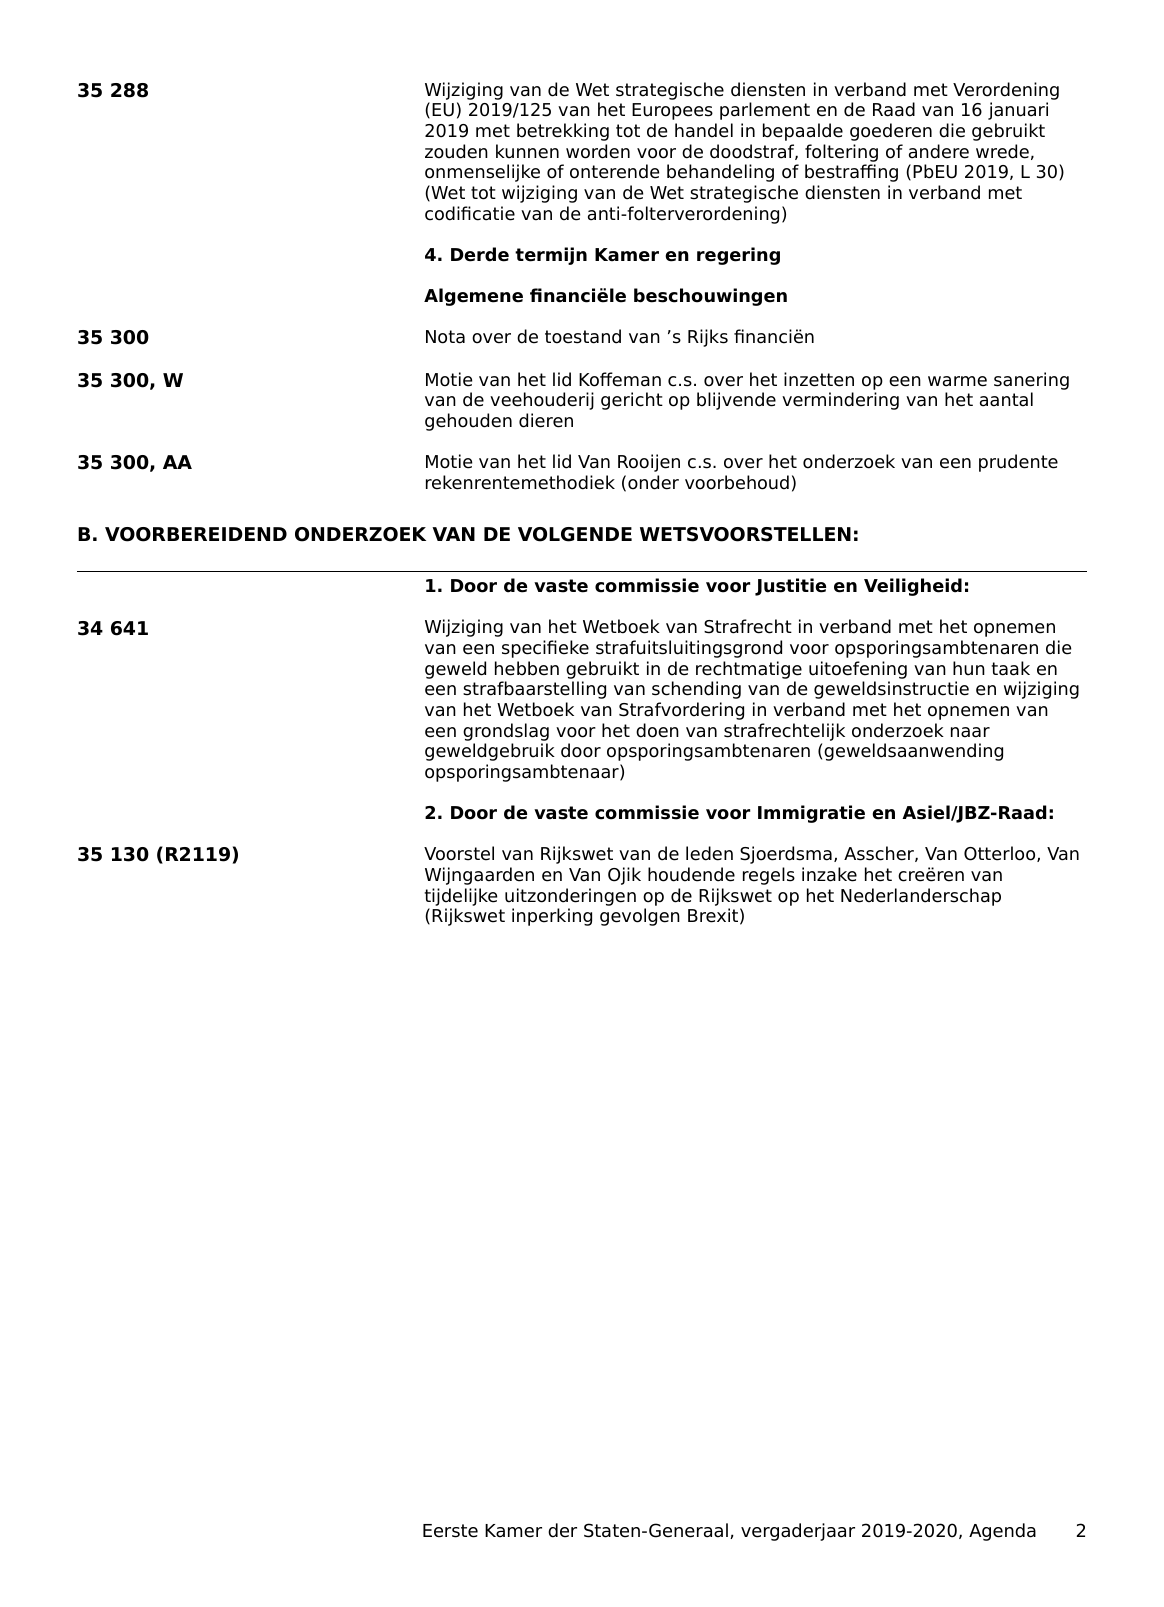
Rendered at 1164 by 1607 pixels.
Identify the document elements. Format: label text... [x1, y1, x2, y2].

table_cell [401, 432, 418, 452]
table_cell [77, 307, 401, 327]
table_cell 35 130 (R2119) [77, 844, 401, 927]
table_cell [401, 286, 418, 307]
table_cell 35 300 [77, 327, 401, 349]
subtitle B. VOORBEREIDEND ONDERZOEK VAN DE VOLGENDE WETSVOORSTELLEN: [77, 523, 1087, 546]
table_cell [418, 307, 1087, 327]
table_cell [77, 824, 401, 844]
table_cell [401, 327, 418, 349]
table_cell Nota over de toestand van ’s Rijks financiën [418, 327, 1087, 349]
table_cell [401, 245, 418, 265]
table_cell [401, 844, 418, 927]
table_header [77, 572, 401, 597]
table_cell [77, 349, 401, 370]
table_cell [418, 824, 1087, 844]
table_cell [77, 286, 401, 307]
table_cell [77, 59, 401, 80]
table_cell 35 300, AA [77, 452, 401, 493]
table_cell Wijziging van het Wetboek van Strafrecht in verband met het opnemen van een specifieke strafuitsluitingsgrond voor opsporingsambtenaren die geweld hebben gebruikt in de rechtmatige uitoefening van hun taak en een strafbaarstelling van schending van de geweldsinstructie en wijziging van het Wetboek van Strafvordering in verband met het opnemen van een grondslag voor het doen van strafrechtelijk onderzoek naar geweldgebruik door opsporingsambtenaren (geweldsaanwending opsporingsambtenaar) [418, 618, 1087, 782]
table_cell [77, 803, 401, 824]
table_cell Motie van het lid Koffeman c.s. over het inzetten op een warme sanering van de veehouderij gericht op blijvende vermindering van het aantal gehouden dieren [418, 370, 1087, 432]
table_cell [401, 370, 418, 432]
table_cell [401, 452, 418, 493]
table_cell Voorstel van Rijkswet van de leden Sjoerdsma, Asscher, Van Otterloo, Van Wijngaarden en Van Ojik houdende regels inzake het creëren van tijdelijke uitzonderingen op de Rijkswet op het Nederlanderschap (Rijkswet inperking gevolgen Brexit) [418, 844, 1087, 927]
table_header 1. Door de vaste commissie voor Justitie en Veiligheid: [418, 572, 1087, 597]
table_cell [77, 224, 401, 245]
table_cell [401, 224, 418, 245]
table_cell [401, 618, 418, 782]
table_cell [401, 349, 418, 370]
table_cell 35 288 [77, 80, 401, 224]
table_cell [77, 783, 401, 803]
table_cell [401, 824, 418, 844]
table_cell [401, 783, 418, 803]
table_cell [401, 80, 418, 224]
table_cell 35 300, W [77, 370, 401, 432]
table_cell [401, 803, 418, 824]
table_cell [418, 783, 1087, 803]
table_cell [401, 597, 418, 617]
table_cell [401, 59, 418, 80]
table_cell [401, 265, 418, 286]
table_cell 34 641 [77, 618, 401, 782]
table_cell [418, 597, 1087, 617]
table_header [401, 572, 418, 597]
table_cell [418, 432, 1087, 452]
table_cell [401, 307, 418, 327]
table_cell [77, 597, 401, 617]
table_cell Motie van het lid Van Rooijen c.s. over het onderzoek van een prudente rekenrentemethodiek (onder voorbehoud) [418, 452, 1087, 493]
table_cell Algemene financiële beschouwingen [418, 286, 1087, 307]
table_cell 4. Derde termijn Kamer en regering [418, 245, 1087, 265]
table_cell [77, 265, 401, 286]
table_cell [77, 432, 401, 452]
table_cell Wijziging van de Wet strategische diensten in verband met Verordening (EU) 2019/125 van het Europees parlement en de Raad van 16 januari 2019 met betrekking tot de handel in bepaalde goederen die gebruikt zouden kunnen worden voor de doodstraf, foltering of andere wrede, onmenselijke of onterende behandeling of bestraffing (PbEU 2019, L 30) (Wet tot wijziging van de Wet strategische diensten in verband met codificatie van de anti-folterverordening) [418, 80, 1087, 224]
table_cell [418, 265, 1087, 286]
table_cell [418, 59, 1087, 80]
table_cell [418, 349, 1087, 370]
table_cell [418, 224, 1087, 245]
table_cell [77, 245, 401, 265]
table_cell 2. Door de vaste commissie voor Immigratie en Asiel/JBZ-Raad: [418, 803, 1087, 824]
